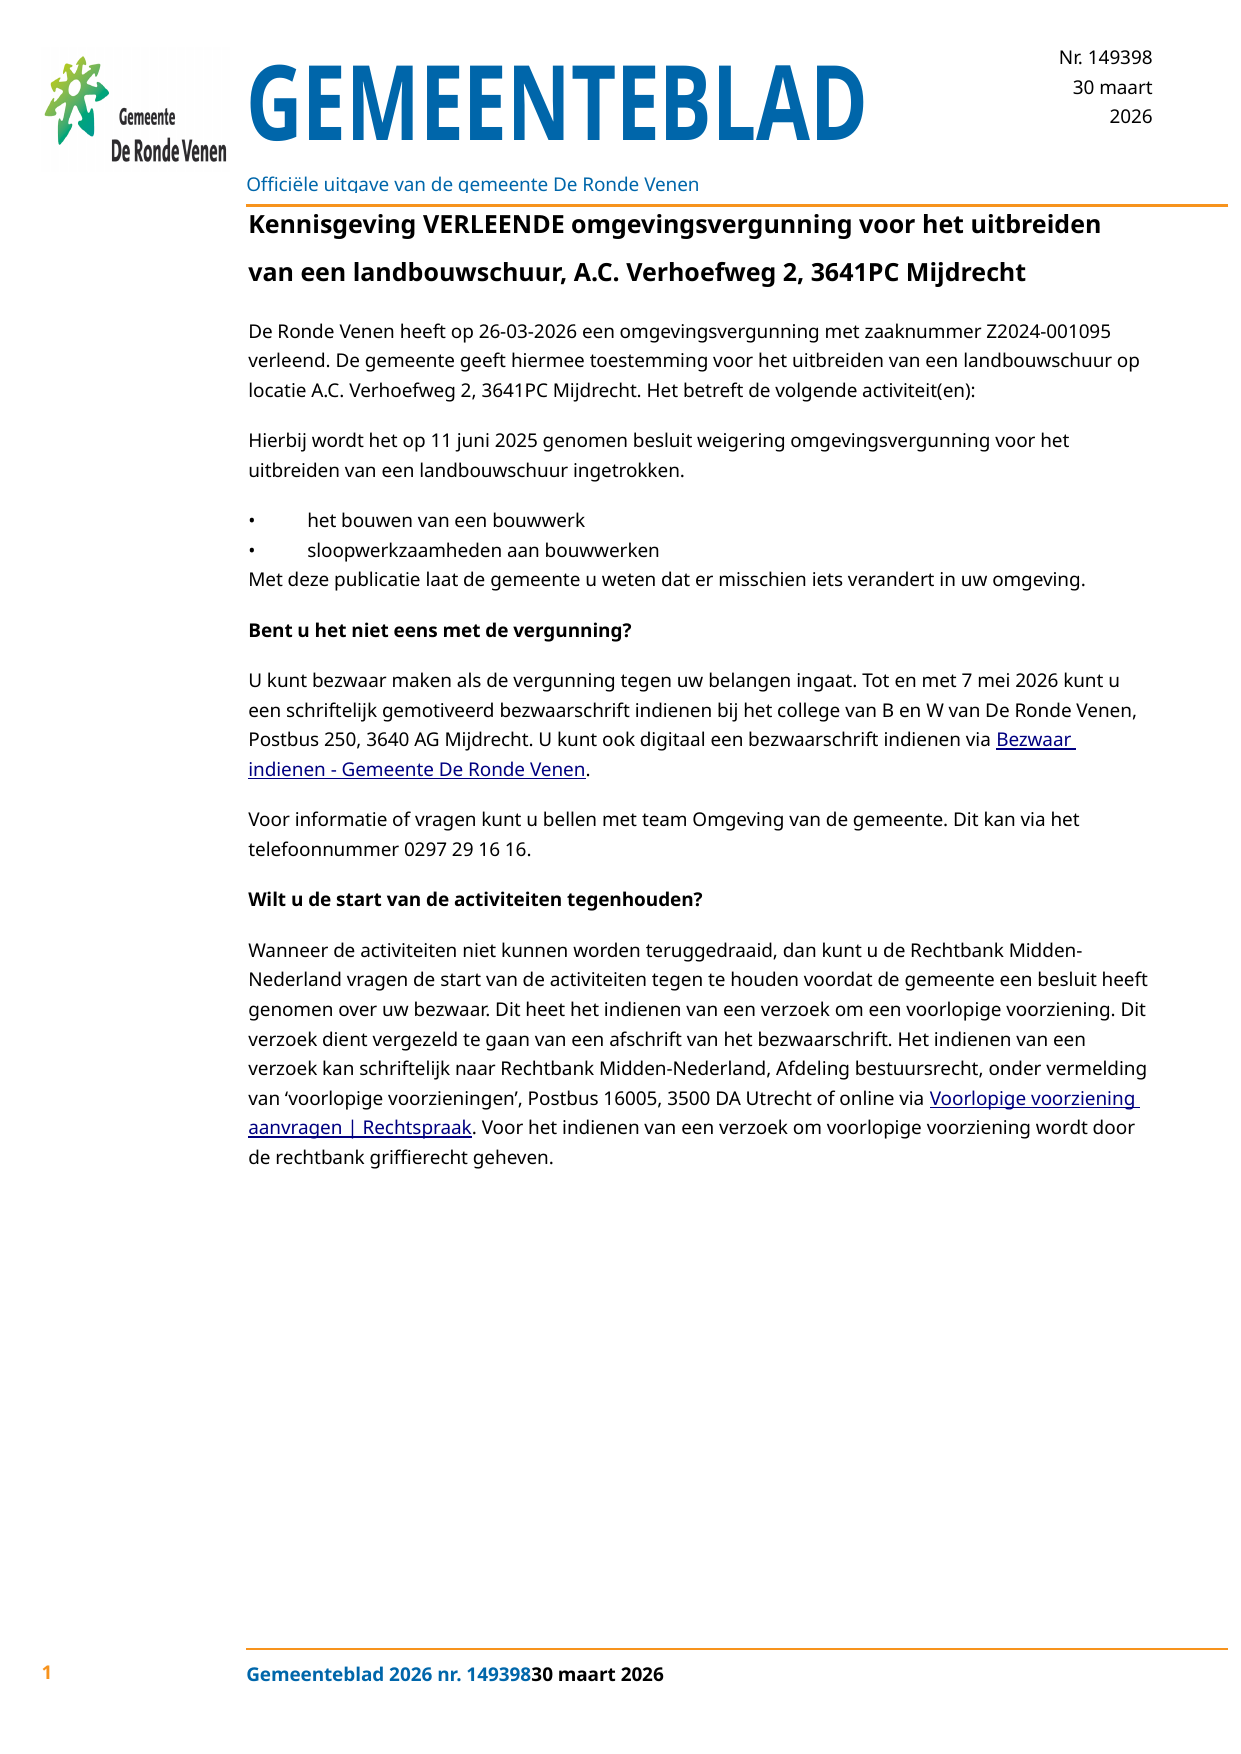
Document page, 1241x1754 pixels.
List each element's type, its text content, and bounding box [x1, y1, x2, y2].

text Hierbij wordt het op 11 juni 2025 genomen besluit weigering omgevingsvergunning voor het uitbreiden van een landbouwschuur ingetrokken. [248, 427, 1152, 483]
list het bouwen van een bouwwerk [248, 507, 1152, 533]
text Kennisgeving VERLEENDE omgevingsvergunning voor het uitbreiden van een landbouwschuur, A.C. Verhoefweg 2, 3641PC Mijdrecht [248, 207, 1152, 288]
text Voor informatie of vragen kunt u bellen met team Omgeving van de gemeente. Dit kan via het telefoonnummer 0297 29 16 16. [248, 807, 1152, 862]
picture [41, 47, 231, 172]
list sloopwerkzaamheden aan bouwwerken [248, 537, 1152, 563]
text De Ronde Venen heeft op 26-03-2026 een omgevingsvergunning met zaaknummer Z2024-001095 verleend. De gemeente geeft hiermee toestemming voor het uitbreiden van een landbouwschuur op locatie A.C. Verhoefweg 2, 3641PC Mijdrecht. Het betreft de volgende activiteit(en): [248, 318, 1152, 403]
text Wilt u de start van de activiteiten tegenhouden? [248, 887, 1152, 912]
text Bent u het niet eens met de vergunning? [248, 617, 1152, 643]
text U kunt bezwaar maken als de vergunning tegen uw belangen ingaat. Tot en met 7 mei 2026 kunt u een schriftelijk gemotiveerd bezwaarschrift indienen bij het college van B en W van De Ronde Venen, Postbus 250, 3640 AG Mijdrecht. U kunt ook digitaal een bezwaarschrift indienen via Bezwaar indienen - Gemeente De Ronde Venen. [248, 667, 1152, 782]
text Met deze publicatie laat de gemeente u weten dat er misschien iets verandert in uw omgeving. [248, 567, 1152, 592]
text Wanneer de activiteiten niet kunnen worden teruggedraaid, dan kunt u de Rechtbank Midden-Nederland vragen de start van de activiteiten tegen te houden voordat de gemeente een besluit heeft genomen over uw bezwaar. Dit heet het indienen van een verzoek om een voorlopige voorziening. Dit verzoek dient vergezeld te gaan van een afschrift van het bezwaarschrift. Het indienen van een verzoek kan schriftelijk naar Rechtbank Midden-Nederland, Afdeling bestuursrecht, onder vermelding van ‘voorlopige voorzieningen’, Postbus 16005, 3500 DA Utrecht of online via Voorlopige voorziening aanvragen | Rechtspraak. Voor het indienen van een verzoek om voorlopige voorziening wordt door de rechtbank griffierecht geheven. [248, 937, 1152, 1170]
